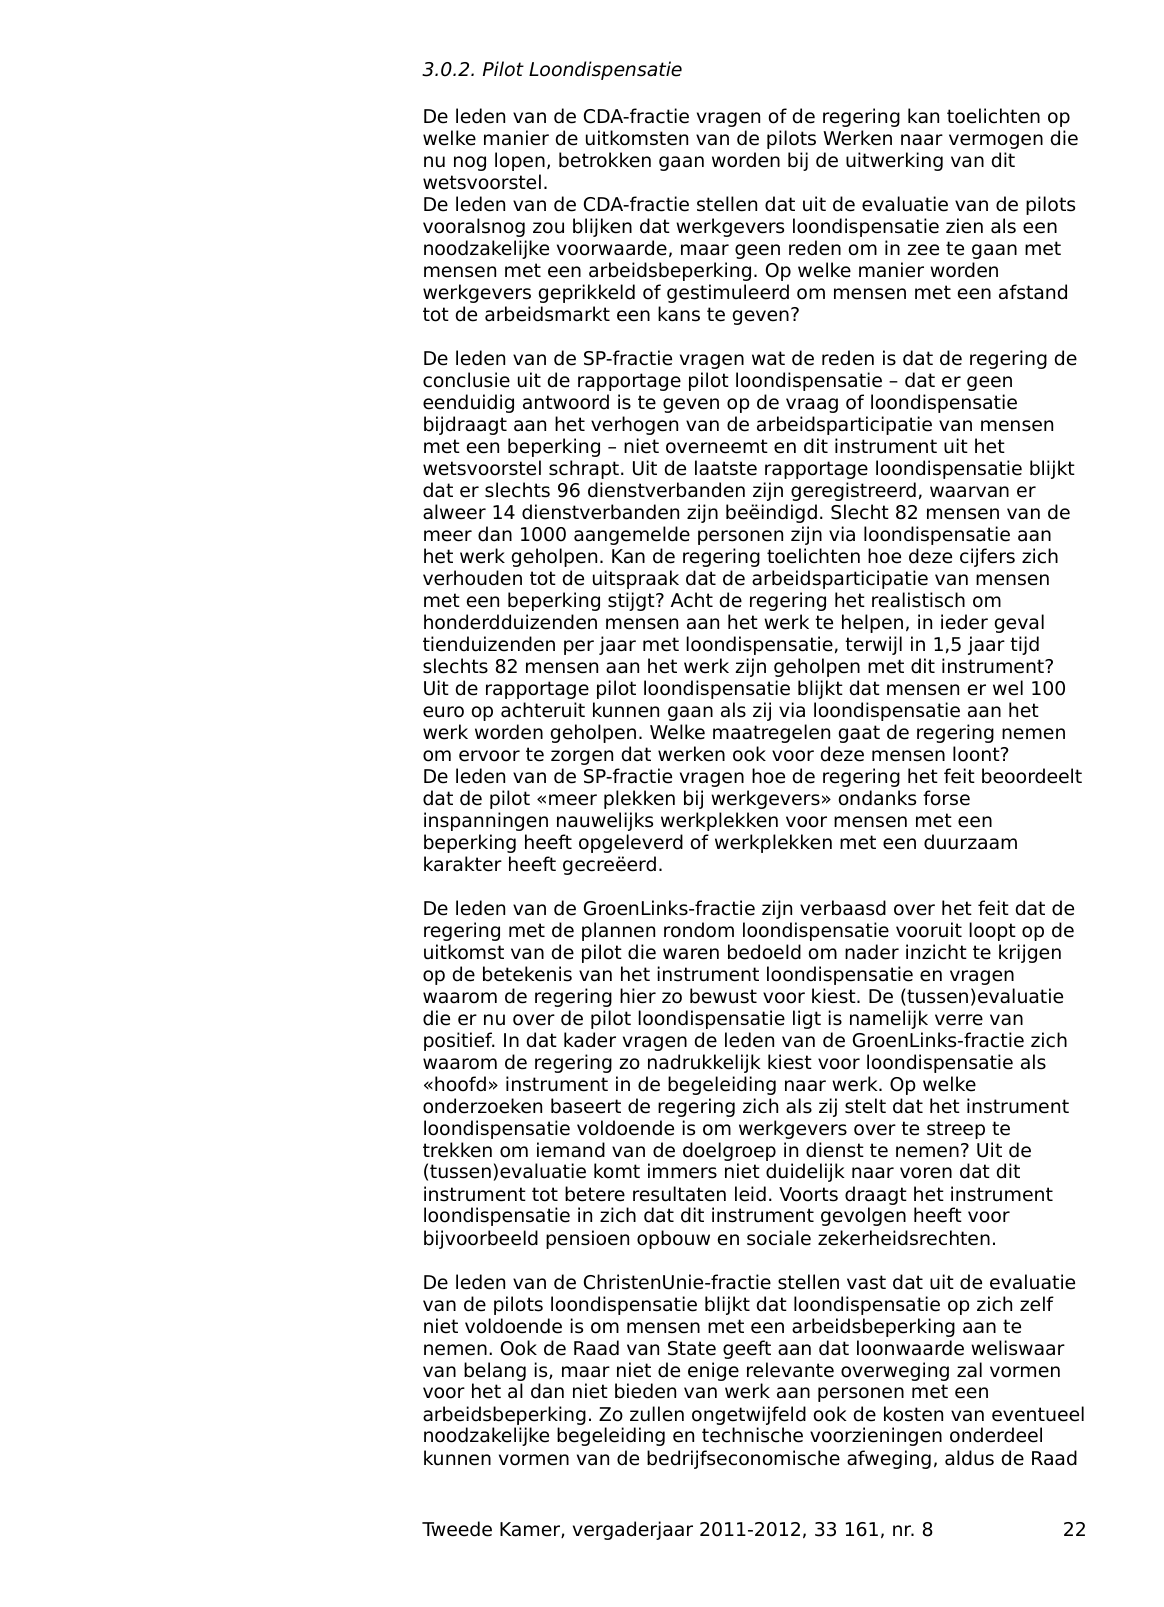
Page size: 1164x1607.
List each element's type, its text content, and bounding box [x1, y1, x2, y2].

text De leden van de CDA-fractie stellen dat uit de evaluatie van de pilots vooralsnog zou blijken dat werkgevers loondispensatie zien als een noodzakelijke voorwaarde, maar geen reden om in zee te gaan met mensen met een arbeidsbeperking. Op welke manier worden werkgevers geprikkeld of gestimuleerd om mensen met een afstand tot de arbeidsmarkt een kans te geven? [422, 194, 1087, 326]
text De leden van de SP-fractie vragen hoe de regering het feit beoordeelt dat de pilot «meer plekken bij werkgevers» ondanks forse inspanningen nauwelijks werkplekken voor mensen met een beperking heeft opgeleverd of werkplekken met een duurzaam karakter heeft gecreëerd. [422, 766, 1087, 876]
text De leden van de GroenLinks-fractie zijn verbaasd over het feit dat de regering met de plannen rondom loondispensatie vooruit loopt op de uitkomst van de pilot die waren bedoeld om nader inzicht te krijgen op de betekenis van het instrument loondispensatie en vragen waarom de regering hier zo bewust voor kiest. De (tussen)evaluatie die er nu over de pilot loondispensatie ligt is namelijk verre van positief. In dat kader vragen de leden van de GroenLinks-fractie zich waarom de regering zo nadrukkelijk kiest voor loondispensatie als «hoofd» instrument in de begeleiding naar werk. Op welke onderzoeken baseert de regering zich als zij stelt dat het instrument loondispensatie voldoende is om werkgevers over te streep te trekken om iemand van de doelgroep in dienst te nemen? Uit de (tussen)evaluatie komt immers niet duidelijk naar voren dat dit instrument tot betere resultaten leid. Voorts draagt het instrument loondispensatie in zich dat dit instrument gevolgen heeft voor bijvoorbeeld pensioen opbouw en sociale zekerheidsrechten. [422, 898, 1087, 1249]
text De leden van de CDA-fractie vragen of de regering kan toelichten op welke manier de uitkomsten van de pilots Werken naar vermogen die nu nog lopen, betrokken gaan worden bij de uitwerking van dit wetsvoorstel. [422, 106, 1087, 194]
subtitle 3.0.2. Pilot Loondispensatie [422, 59, 1087, 81]
text De leden van de SP-fractie vragen wat de reden is dat de regering de conclusie uit de rapportage pilot loondispensatie – dat er geen eenduidig antwoord is te geven op de vraag of loondispensatie bijdraagt aan het verhogen van de arbeidsparticipatie van mensen met een beperking – niet overneemt en dit instrument uit het wetsvoorstel schrapt. Uit de laatste rapportage loondispensatie blijkt dat er slechts 96 dienstverbanden zijn geregistreerd, waarvan er alweer 14 dienstverbanden zijn beëindigd. Slecht 82 mensen van de meer dan 1000 aangemelde personen zijn via loondispensatie aan het werk geholpen. Kan de regering toelichten hoe deze cijfers zich verhouden tot de uitspraak dat de arbeidsparticipatie van mensen met een beperking stijgt? Acht de regering het realistisch om honderdduizenden mensen aan het werk te helpen, in ieder geval tienduizenden per jaar met loondispensatie, terwijl in 1,5 jaar tijd slechts 82 mensen aan het werk zijn geholpen met dit instrument? Uit de rapportage pilot loondispensatie blijkt dat mensen er wel 100 euro op achteruit kunnen gaan als zij via loondispensatie aan het werk worden geholpen. Welke maatregelen gaat de regering nemen om ervoor te zorgen dat werken ook voor deze mensen loont? [422, 348, 1087, 766]
text De leden van de ChristenUnie-fractie stellen vast dat uit de evaluatie van de pilots loondispensatie blijkt dat loondispensatie op zich zelf niet voldoende is om mensen met een arbeidsbeperking aan te nemen. Ook de Raad van State geeft aan dat loonwaarde weliswaar van belang is, maar niet de enige relevante overweging zal vormen voor het al dan niet bieden van werk aan personen met een arbeidsbeperking. Zo zullen ongetwijfeld ook de kosten van eventueel noodzakelijke begeleiding en technische voorzieningen onderdeel kunnen vormen van de bedrijfseconomische afweging, aldus de Raad [422, 1272, 1087, 1469]
